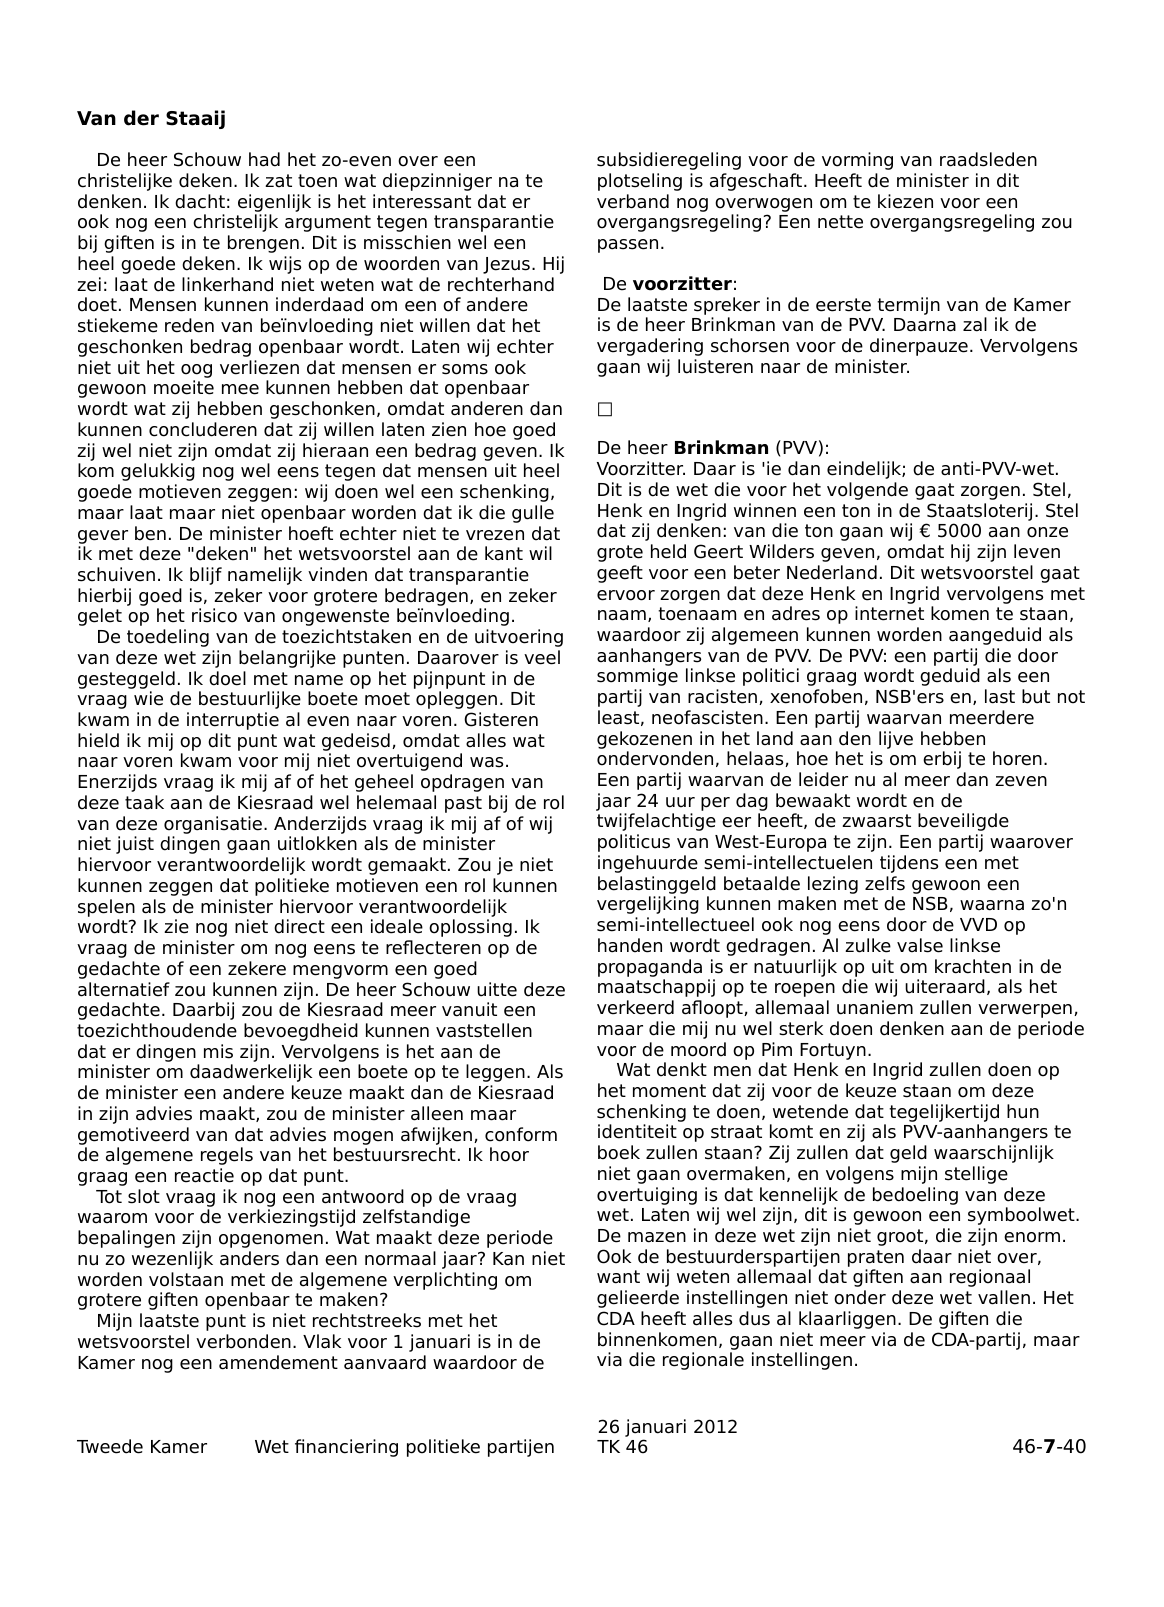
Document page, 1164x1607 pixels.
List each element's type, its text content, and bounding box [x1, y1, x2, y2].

text De heer Schouw had het zo-even over een christelijke deken. Ik zat toen wat diepzinniger na te denken. Ik dacht: eigenlijk is het interessant dat er ook nog een christelijk argument tegen transparantie bij giften is in te brengen. Dit is misschien wel een heel goede deken. Ik wijs op de woorden van Jezus. Hij zei: laat de linkerhand niet weten wat de rechterhand doet. Mensen kunnen inderdaad om een of andere stiekeme reden van beïnvloeding niet willen dat het geschonken bedrag openbaar wordt. Laten wij echter niet uit het oog verliezen dat mensen er soms ook gewoon moeite mee kunnen hebben dat openbaar wordt wat zij hebben geschonken, omdat anderen dan kunnen concluderen dat zij willen laten zien hoe goed zij wel niet zijn omdat zij hieraan een bedrag geven. Ik kom gelukkig nog wel eens tegen dat mensen uit heel goede motieven zeggen: wij doen wel een schenking, maar laat maar niet openbaar worden dat ik die gulle gever ben. De minister hoeft echter niet te vrezen dat ik met deze "deken" het wetsvoorstel aan de kant wil schuiven. Ik blijf namelijk vinden dat transparantie hierbij goed is, zeker voor grotere bedragen, en zeker gelet op het risico van ongewenste beïnvloeding. [77, 150, 567, 627]
text De toedeling van de toezichtstaken en de uitvoering van deze wet zijn belangrijke punten. Daarover is veel gesteggeld. Ik doel met name op het pijnpunt in de vraag wie de bestuurlijke boete moet opleggen. Dit kwam in de interruptie al even naar voren. Gisteren hield ik mij op dit punt wat gedeisd, omdat alles wat naar voren kwam voor mij niet overtuigend was. Enerzijds vraag ik mij af of het geheel opdragen van deze taak aan de Kiesraad wel helemaal past bij de rol van deze organisatie. Anderzijds vraag ik mij af of wij niet juist dingen gaan uitlokken als de minister hiervoor verantwoordelijk wordt gemaakt. Zou je niet kunnen zeggen dat politieke motieven een rol kunnen spelen als de minister hiervoor verantwoordelijk wordt? Ik zie nog niet direct een ideale oplossing. Ik vraag de minister om nog eens te reflecteren op de gedachte of een zekere mengvorm een goed alternatief zou kunnen zijn. De heer Schouw uitte deze gedachte. Daarbij zou de Kiesraad meer vanuit een toezichthoudende bevoegdheid kunnen vaststellen dat er dingen mis zijn. Vervolgens is het aan de minister om daadwerkelijk een boete op te leggen. Als de minister een andere keuze maakt dan de Kiesraad in zijn advies maakt, zou de minister alleen maar gemotiveerd van dat advies mogen afwijken, conform de algemene regels van het bestuursrecht. Ik hoor graag een reactie op dat punt. [77, 627, 567, 1187]
text Voorzitter. Daar is 'ie dan eindelijk; de anti-PVV-wet. Dit is de wet die voor het volgende gaat zorgen. Stel, Henk en Ingrid winnen een ton in de Staatsloterij. Stel dat zij denken: van die ton gaan wij € 5000 aan onze grote held Geert Wilders geven, omdat hij zijn leven geeft voor een beter Nederland. Dit wetsvoorstel gaat ervoor zorgen dat deze Henk en Ingrid vervolgens met naam, toenaam en adres op internet komen te staan, waardoor zij algemeen kunnen worden aangeduid als aanhangers van de PVV. De PVV: een partij die door sommige linkse politici graag wordt geduid als een partij van racisten, xenofoben, NSB'ers en, last but not least, neofascisten. Een partij waarvan meerdere gekozenen in het land aan den lijve hebben ondervonden, helaas, hoe het is om erbij te horen. Een partij waarvan de leider nu al meer dan zeven jaar 24 uur per dag bewaakt wordt en de twijfelachtige eer heeft, de zwaarst beveiligde politicus van West-Europa te zijn. Een partij waarover ingehuurde semi-intellectuelen tijdens een met belastinggeld betaalde lezing zelfs gewoon een vergelijking kunnen maken met de NSB, waarna zo'n semi-intellectueel ook nog eens door de VVD op handen wordt gedragen. Al zulke valse linkse propaganda is er natuurlijk op uit om krachten in de maatschappij op te roepen die wij uiteraard, als het verkeerd afloopt, allemaal unaniem zullen verwerpen, maar die mij nu wel sterk doen denken aan de periode voor de moord op Pim Fortuyn. [596, 459, 1087, 1060]
text Wat denkt men dat Henk en Ingrid zullen doen op het moment dat zij voor de keuze staan om deze schenking te doen, wetende dat tegelijkertijd hun identiteit op straat komt en zij als PVV-aanhangers te boek zullen staan? Zij zullen dat geld waarschijnlijk niet gaan overmaken, en volgens mijn stellige overtuiging is dat kennelijk de bedoeling van deze wet. Laten wij wel zijn, dit is gewoon een symboolwet. De mazen in deze wet zijn niet groot, die zijn enorm. Ook de bestuurderspartijen praten daar niet over, want wij weten allemaal dat giften aan regionaal gelieerde instellingen niet onder deze wet vallen. Het CDA heeft alles dus al klaarliggen. De giften die binnenkomen, gaan niet meer via de CDA-partij, maar via die regionale instellingen. [596, 1060, 1087, 1371]
text subsidieregeling voor de vorming van raadsleden plotseling is afgeschaft. Heeft de minister in dit verband nog overwogen om te kiezen voor een overgangsregeling? Een nette overgangsregeling zou passen. [596, 150, 1087, 254]
text Tot slot vraag ik nog een antwoord op de vraag waarom voor de verkiezingstijd zelfstandige bepalingen zijn opgenomen. Wat maakt deze periode nu zo wezenlijk anders dan een normaal jaar? Kan niet worden volstaan met de algemene verplichting om grotere giften openbaar te maken? [77, 1187, 567, 1311]
text Mijn laatste punt is niet rechtstreeks met het wetsvoorstel verbonden. Vlak voor 1 januari is in de Kamer nog een amendement aanvaard waardoor de [77, 1311, 567, 1373]
text □ [596, 397, 1087, 418]
text De voorzitter: [596, 274, 1087, 294]
text De laatste spreker in de eerste termijn van de Kamer is de heer Brinkman van de PVV. Daarna zal ik de vergadering schorsen voor de dinerpauze. Vervolgens gaan wij luisteren naar de minister. [596, 294, 1087, 377]
text De heer Brinkman (PVV): [596, 438, 1087, 459]
